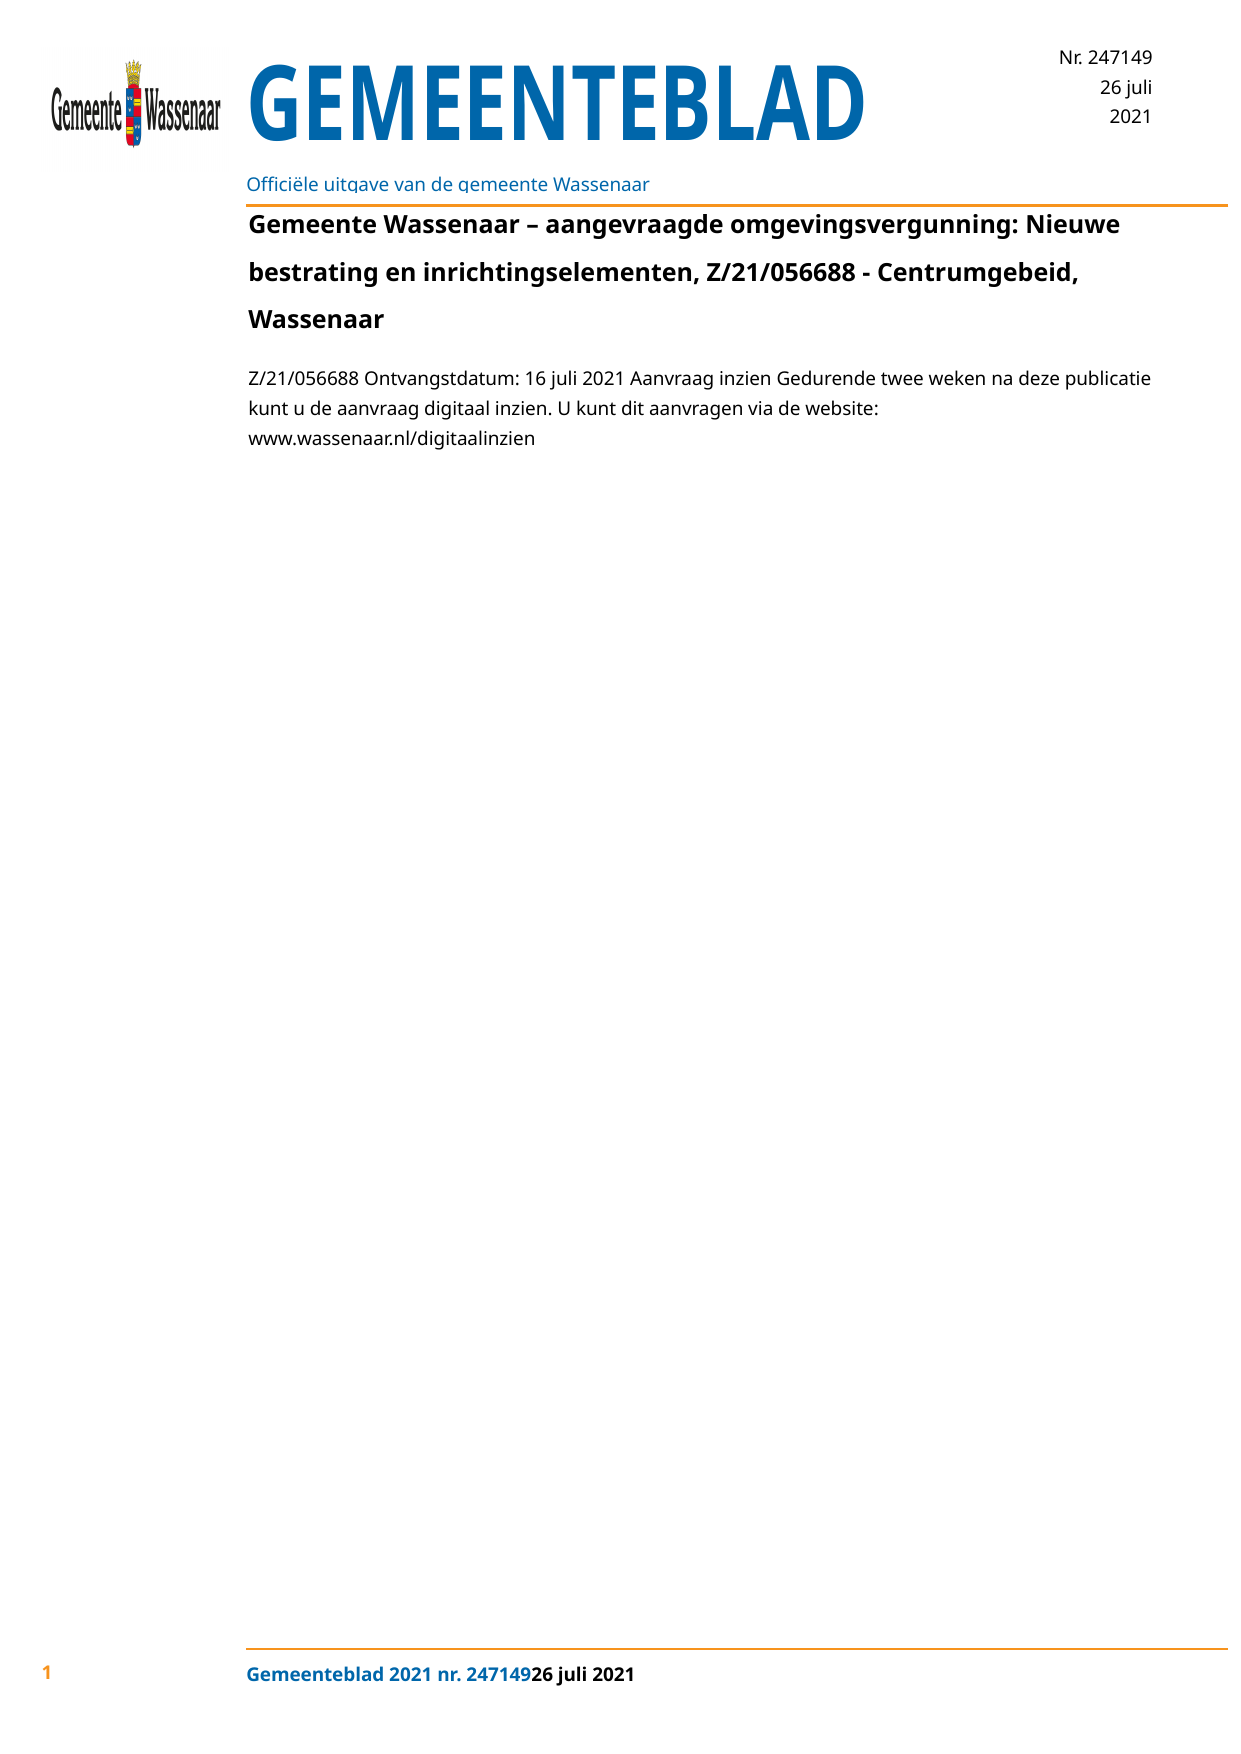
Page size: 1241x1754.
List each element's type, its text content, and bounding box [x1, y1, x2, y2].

text Z/21/056688 Ontvangstdatum: 16 juli 2021 Aanvraag inzien Gedurende twee weken na deze publicatie kunt u de aanvraag digitaal inzien. U kunt dit aanvragen via de website: www.wassenaar.nl/digitaalinzien [248, 366, 1152, 450]
picture [41, 47, 231, 172]
text Gemeente Wassenaar – aangevraagde omgevingsvergunning: Nieuwe bestrating en inrichtingselementen, Z/21/056688 - Centrumgebeid, Wassenaar [248, 207, 1152, 336]
